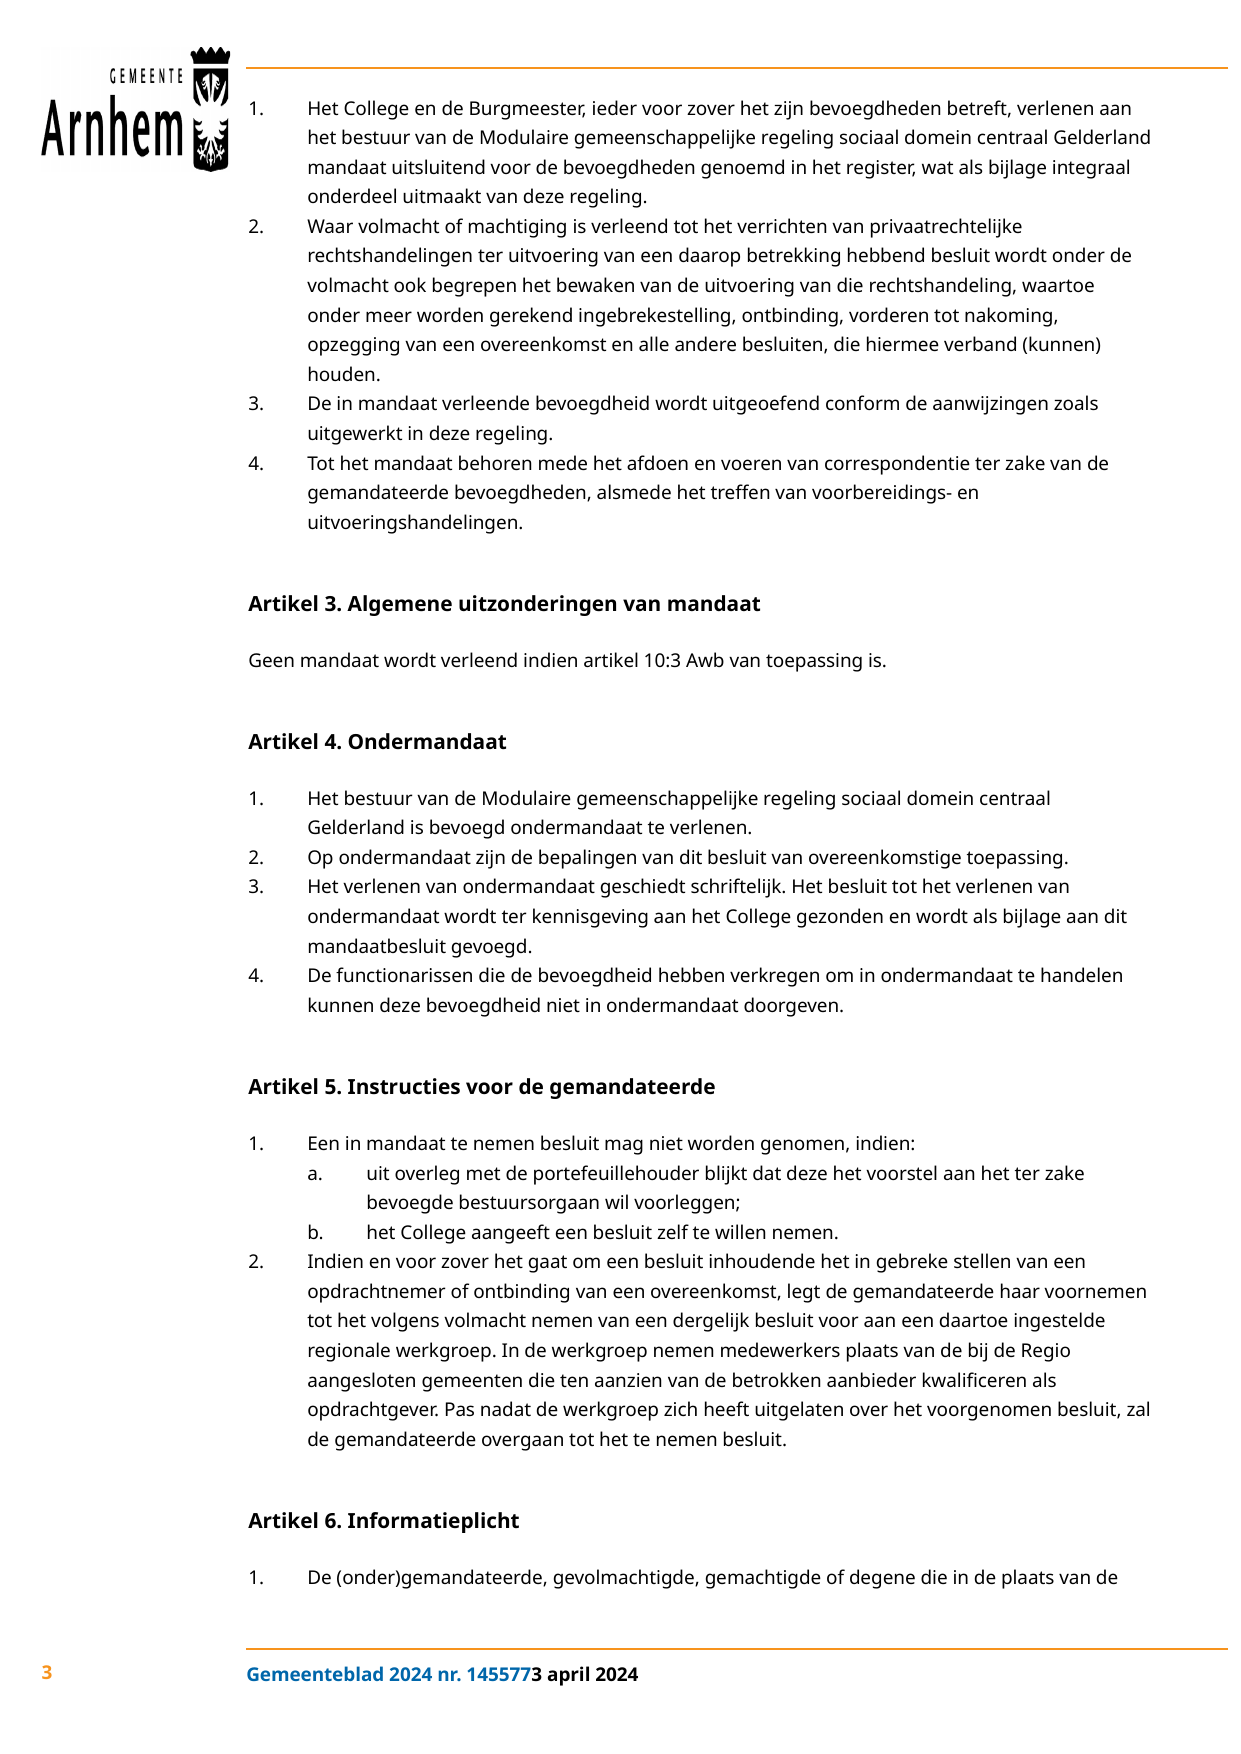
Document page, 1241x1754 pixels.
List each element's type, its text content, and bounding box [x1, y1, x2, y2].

text Artikel 6. Informatieplicht [248, 1506, 1152, 1534]
list De in mandaat verleende bevoegdheid wordt uitgeoefend conform de aanwijzingen zoals uitgewerkt in deze regeling. [248, 391, 1152, 446]
list De (onder)gemandateerde, gevolmachtigde, gemachtigde of degene die in de plaats van de [248, 1564, 1152, 1590]
list Een in mandaat te nemen besluit mag niet worden genomen, indien: [248, 1130, 1152, 1156]
text Artikel 5. Instructies voor de gemandateerde [248, 1072, 1152, 1101]
picture [41, 47, 231, 172]
list Het College en de Burgmeester, ieder voor zover het zijn bevoegdheden betreft, verlenen aan het bestuur van de Modulaire gemeenschappelijke regeling sociaal domein centraal Gelderland mandaat uitsluitend voor de bevoegdheden genoemd in het register, wat als bijlage integraal onderdeel uitmaakt van deze regeling. [248, 95, 1152, 209]
list Op ondermandaat zijn de bepalingen van dit besluit van overeenkomstige toepassing. [248, 844, 1152, 870]
list De functionarissen die de bevoegdheid hebben verkregen om in ondermandaat te handelen kunnen deze bevoegdheid niet in ondermandaat doorgeven. [248, 962, 1152, 1018]
text Artikel 4. Ondermandaat [248, 727, 1152, 755]
list Indien en voor zover het gaat om een besluit inhoudende het in gebreke stellen van een opdrachtnemer of ontbinding van een overeenkomst, legt de gemandateerde haar voornemen tot het volgens volmacht nemen van een dergelijk besluit voor aan een daartoe ingestelde regionale werkgroep. In de werkgroep nemen medewerkers plaats van de bij de Regio aangesloten gemeenten die ten aanzien van de betrokken aanbieder kwalificeren als opdrachtgever. Pas nadat de werkgroep zich heeft uitgelaten over het voorgenomen besluit, zal de gemandateerde overgaan tot het te nemen besluit. [248, 1248, 1152, 1452]
list Het bestuur van de Modulaire gemeenschappelijke regeling sociaal domein centraal Gelderland is bevoegd ondermandaat te verlenen. [248, 785, 1152, 840]
text Artikel 3. Algemene uitzonderingen van mandaat [248, 589, 1152, 617]
list Het verlenen van ondermandaat geschiedt schriftelijk. Het besluit tot het verlenen van ondermandaat wordt ter kennisgeving aan het College gezonden en wordt als bijlage aan dit mandaatbesluit gevoegd. [248, 874, 1152, 959]
list uit overleg met de portefeuillehouder blijkt dat deze het voorstel aan het ter zake bevoegde bestuursorgaan wil voorleggen; [307, 1160, 1152, 1215]
list Waar volmacht of machtiging is verleend tot het verrichten van privaatrechtelijke rechtshandelingen ter uitvoering van een daarop betrekking hebbend besluit wordt onder de volmacht ook begrepen het bewaken van de uitvoering van die rechtshandeling, waartoe onder meer worden gerekend ingebrekestelling, ontbinding, vorderen tot nakoming, opzegging van een overeenkomst en alle andere besluiten, die hiermee verband (kunnen) houden. [248, 213, 1152, 387]
list het College aangeeft een besluit zelf te willen nemen. [307, 1219, 1152, 1244]
text Geen mandaat wordt verleend indien artikel 10:3 Awb van toepassing is. [248, 647, 1152, 673]
list Tot het mandaat behoren mede het afdoen en voeren van correspondentie ter zake van de gemandateerde bevoegdheden, alsmede het treffen van voorbereidings- en uitvoeringshandelingen. [248, 450, 1152, 535]
